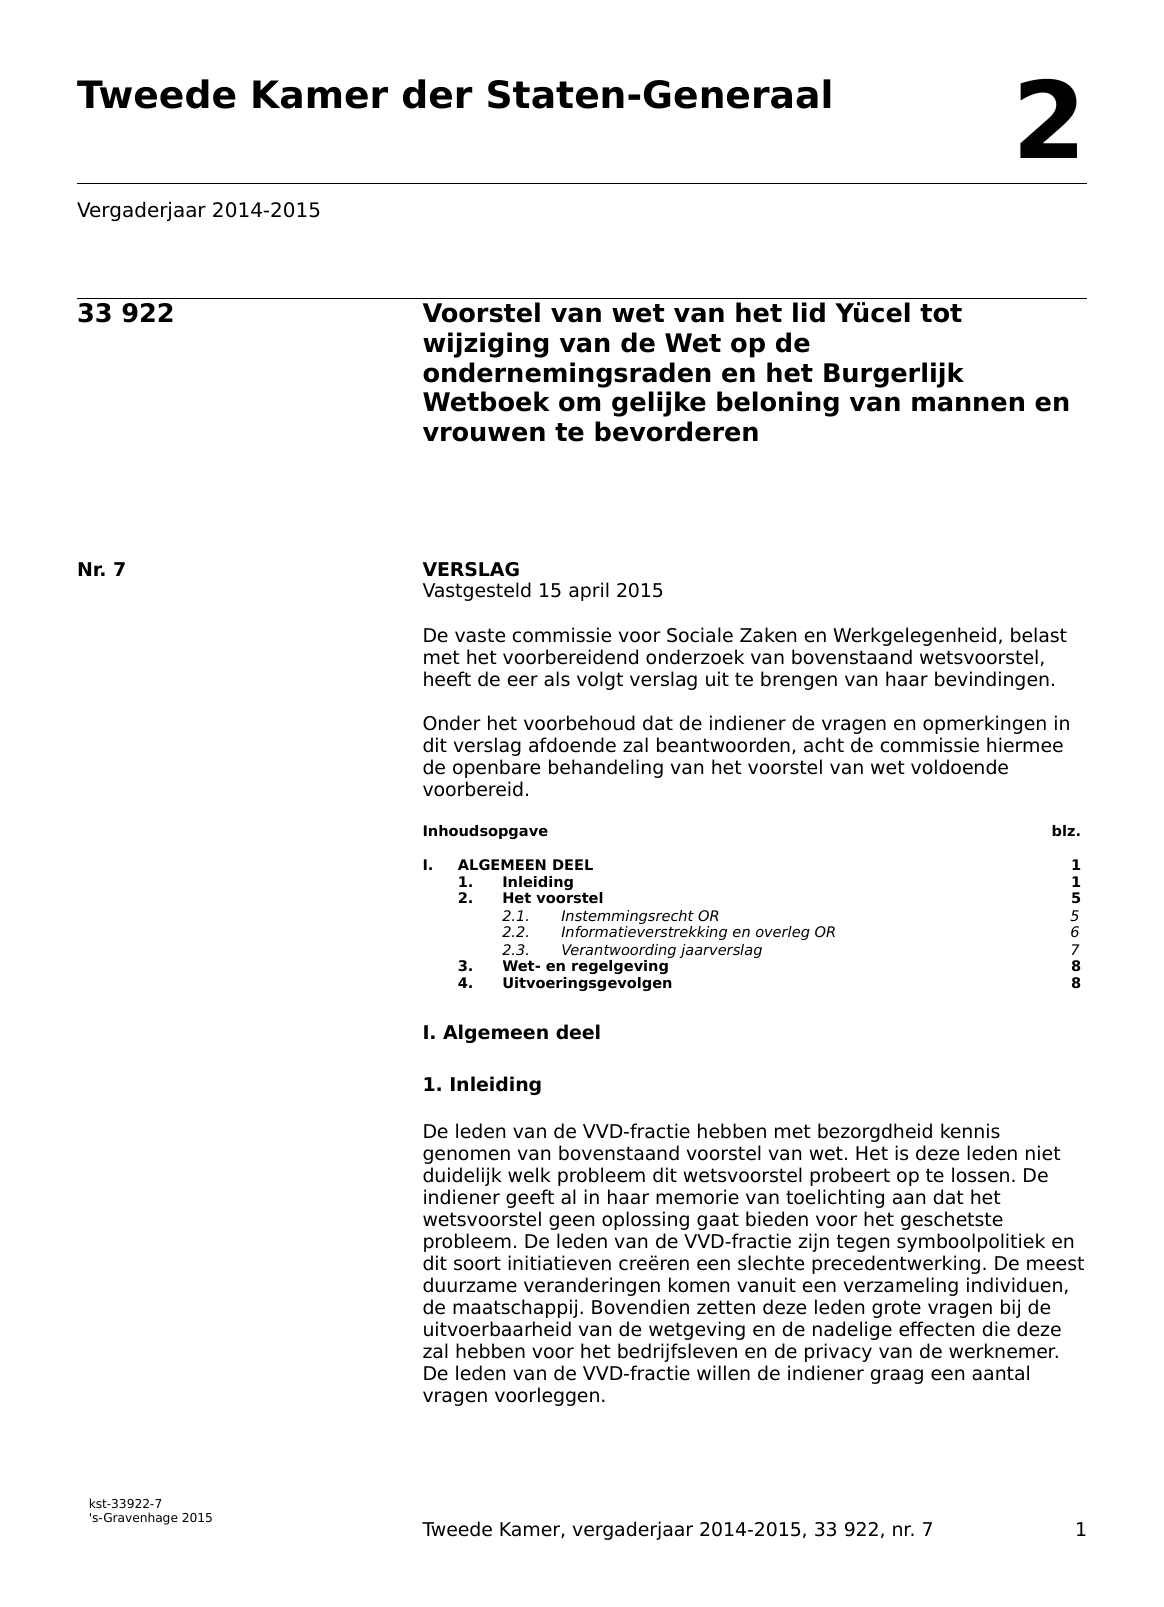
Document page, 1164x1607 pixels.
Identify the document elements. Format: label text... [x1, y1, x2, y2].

table_cell 8 [1028, 975, 1087, 992]
text De leden van de VVD-fractie hebben met bezorgdheid kennis genomen van bovenstaand voorstel van wet. Het is deze leden niet duidelijk welk probleem dit wetsvoorstel probeert op te lossen. De indiener geeft al in haar memorie van toelichting aan dat het wetsvoorstel geen oplossing gaat bieden voor het geschetste probleem. De leden van de VVD-fractie zijn tegen symboolpolitiek en dit soort initiatieven creëren een slechte precedentwerking. De meest duurzame veranderingen komen vanuit een verzameling individuen, de maatschappij. Bovendien zetten deze leden grote vragen bij de uitvoerbaarheid van de wetgeving en de nadelige effecten die deze zal hebben voor het bedrijfsleven en de privacy van de werknemer. [422, 1121, 1087, 1363]
table_cell 1 [1028, 856, 1087, 873]
table_cell [452, 941, 496, 958]
table_header blz. [1028, 823, 1087, 839]
text De leden van de VVD-fractie willen de indiener graag een aantal vragen voorleggen. [422, 1363, 1087, 1407]
subtitle Nr. 7 VERSLAG [77, 558, 1087, 580]
table_cell [422, 958, 452, 975]
table_cell [422, 890, 452, 907]
table_cell Uitvoeringsgevolgen [496, 975, 1027, 992]
table_cell [452, 924, 496, 941]
text Vastgesteld 15 april 2015 [422, 580, 1087, 602]
table_cell 3. [452, 958, 496, 975]
table_cell [452, 908, 496, 924]
table_cell 5 [1028, 908, 1087, 924]
table_cell 2.3. [496, 941, 555, 958]
table_cell 8 [1028, 958, 1087, 975]
table_cell [452, 840, 496, 856]
subtitle I. Algemeen deel [422, 1022, 1087, 1044]
table_cell [496, 840, 555, 856]
table_cell [555, 840, 1027, 856]
table_cell ALGEMEEN DEEL [452, 856, 1027, 873]
table_cell Het voorstel [496, 890, 1027, 907]
text kst-33922-7 [88, 1497, 323, 1511]
table_cell [1028, 840, 1087, 856]
table_cell [422, 840, 452, 856]
table_cell 2.2. [496, 924, 555, 941]
table_cell Inleiding [496, 874, 1027, 890]
text Onder het voorbehoud dat de indiener de vragen en opmerkingen in dit verslag afdoende zal beantwoorden, acht de commissie hiermee de openbare behandeling van het voorstel van wet voldoende voorbereid. [422, 713, 1087, 801]
table_cell Verantwoording jaarverslag [555, 941, 1027, 958]
table_cell 1 [1028, 874, 1087, 890]
text 's-Gravenhage 2015 [88, 1511, 323, 1525]
table_cell Wet- en regelgeving [496, 958, 1027, 975]
table_cell 1. [452, 874, 496, 890]
table_cell I. [422, 856, 452, 873]
text De vaste commissie voor Sociale Zaken en Werkgelegenheid, belast met het voorbereidend onderzoek van bovenstaand wetsvoorstel, heeft de eer als volgt verslag uit te brengen van haar bevindingen. [422, 624, 1087, 691]
table_cell Instemmingsrecht OR [555, 908, 1027, 924]
subtitle 1. Inleiding [422, 1074, 1087, 1096]
table_cell 5 [1028, 890, 1087, 907]
table_cell [422, 975, 452, 992]
table_cell [422, 908, 452, 924]
subtitle 33 922 Voorstel van wet van het lid Yücel tot wijziging van de Wet op de ondernemingsraden en het Burgerlijk Wetboek om gelijke beloning van mannen en vrouwen te bevorderen [77, 299, 1087, 447]
table_header Tweede Kamer der Staten-Generaal [77, 59, 886, 183]
table_cell 4. [452, 975, 496, 992]
table_cell 2. [452, 890, 496, 907]
table_cell [422, 874, 452, 890]
table_header Inhoudsopgave [422, 823, 1027, 839]
table_cell 2.1. [496, 908, 555, 924]
table_cell Vergaderjaar 2014-2015 [77, 184, 1087, 298]
table_cell 7 [1028, 941, 1087, 958]
table_header 2 [886, 59, 1087, 183]
table_cell 6 [1028, 924, 1087, 941]
table_cell Informatieverstrekking en overleg OR [555, 924, 1027, 941]
table_cell [422, 941, 452, 958]
table_cell [422, 924, 452, 941]
